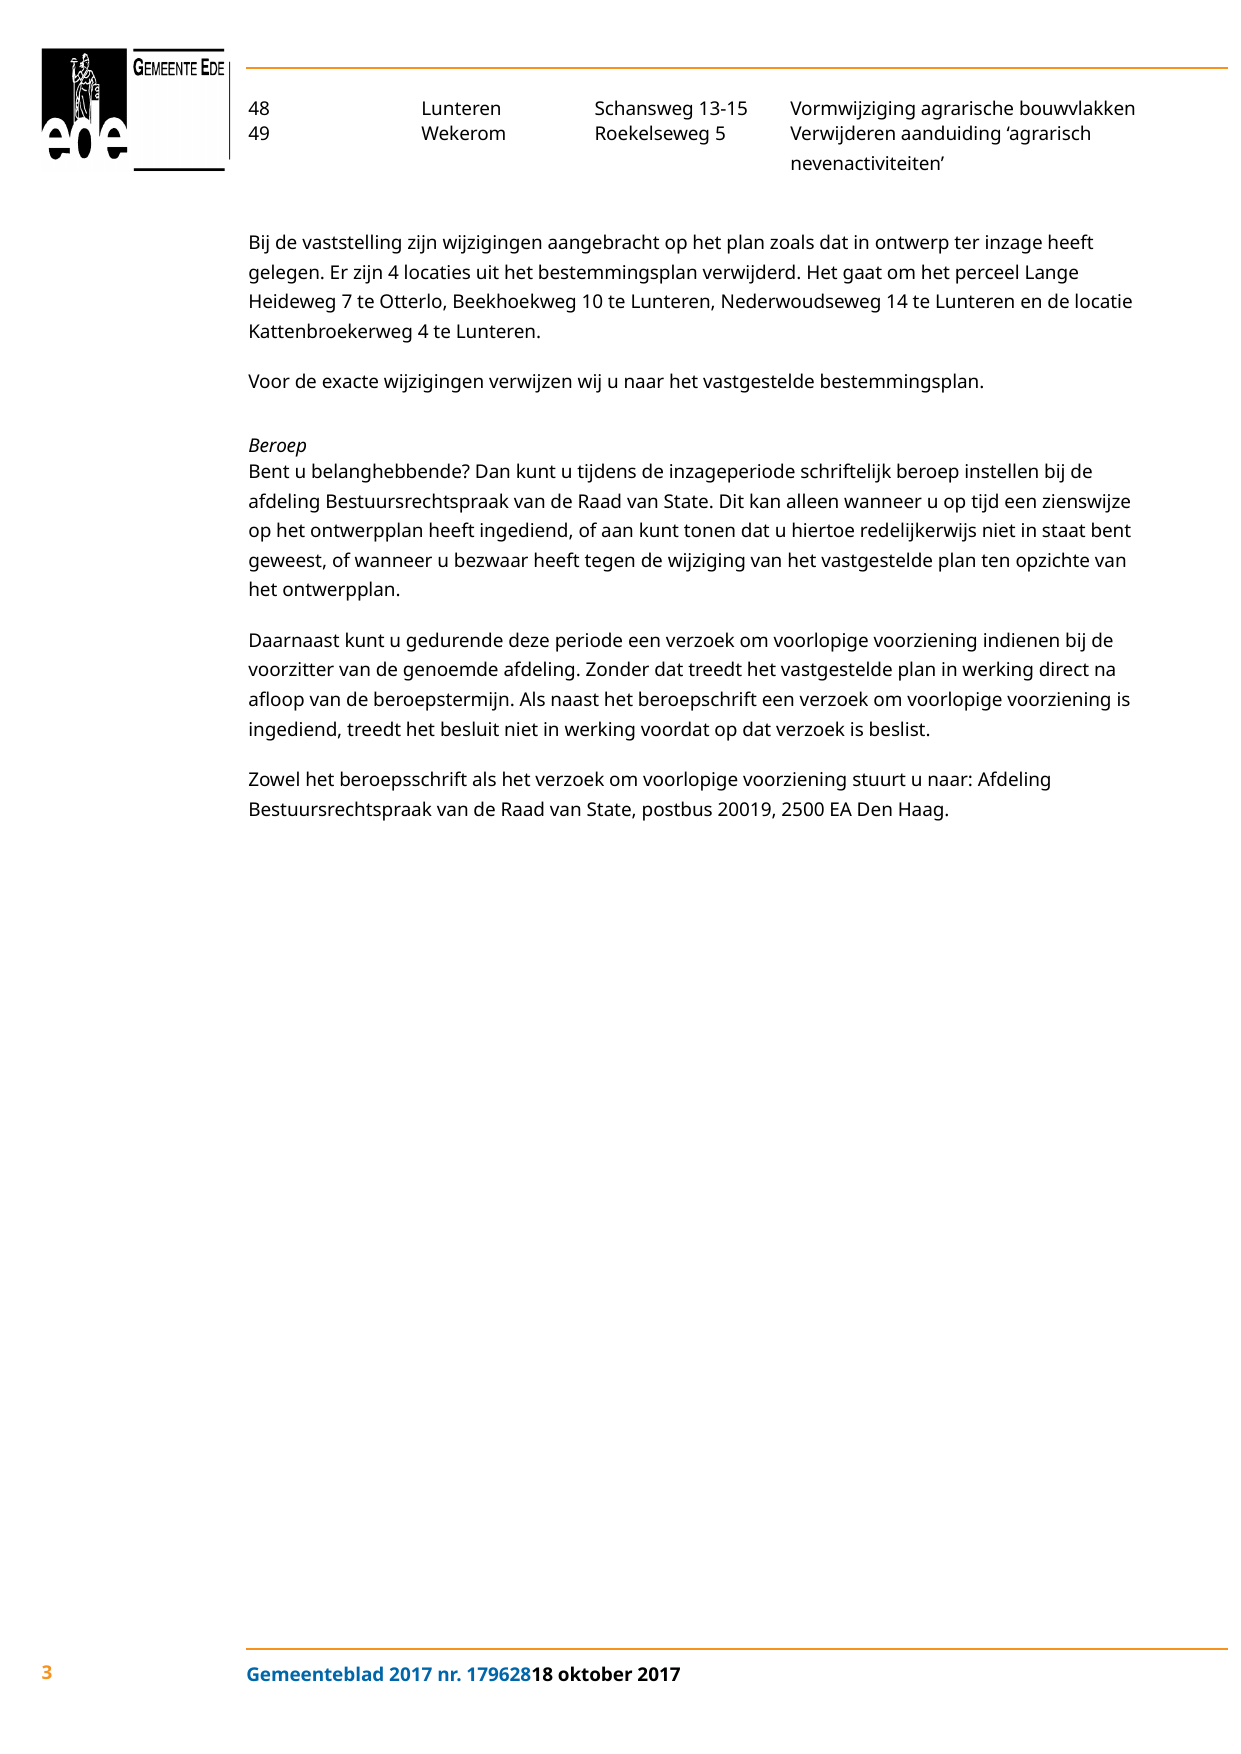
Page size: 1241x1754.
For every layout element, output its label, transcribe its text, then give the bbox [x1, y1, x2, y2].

table_cell Schansweg 13-15 [594, 95, 790, 121]
table_cell Roekelseweg 5 [594, 121, 790, 176]
table_cell 48 [248, 95, 421, 121]
table_cell Verwijderen aanduiding ‘agrarisch nevenactiviteiten’ [790, 121, 1152, 176]
table_cell Wekerom [421, 121, 594, 176]
table_cell 49 [248, 121, 421, 176]
picture [41, 47, 231, 172]
table_cell Lunteren [421, 95, 594, 121]
text Zowel het beroepsschrift als het verzoek om voorlopige voorziening stuurt u naar: Afdeling Bestuursrechtspraak van de Raad van State, postbus 20019, 2500 EA Den Haag. [248, 766, 1152, 822]
text Daarnaast kunt u gedurende deze periode een verzoek om voorlopige voorziening indienen bij de voorzitter van de genoemde afdeling. Zonder dat treedt het vastgestelde plan in werking direct na afloop van de beroepstermijn. Als naast het beroepschrift een verzoek om voorlopige voorziening is ingediend, treedt het besluit niet in werking voordat op dat verzoek is beslist. [248, 627, 1152, 742]
text Beroep [248, 433, 1152, 458]
table_cell Vormwijziging agrarische bouwvlakken [790, 95, 1152, 121]
text Bent u belanghebbende? Dan kunt u tijdens de inzageperiode schriftelijk beroep instellen bij de afdeling Bestuursrechtspraak van de Raad van State. Dit kan alleen wanneer u op tijd een zienswijze op het ontwerpplan heeft ingediend, of aan kunt tonen dat u hiertoe redelijkerwijs niet in staat bent geweest, of wanneer u bezwaar heeft tegen de wijziging van het vastgestelde plan ten opzichte van het ontwerpplan. [248, 458, 1152, 602]
text Bij de vaststelling zijn wijzigingen aangebracht op het plan zoals dat in ontwerp ter inzage heeft gelegen. Er zijn 4 locaties uit het bestemmingsplan verwijderd. Het gaat om het perceel Lange Heideweg 7 te Otterlo, Beekhoekweg 10 te Lunteren, Nederwoudseweg 14 te Lunteren en de locatie Kattenbroekerweg 4 te Lunteren. [248, 229, 1152, 344]
text Voor de exacte wijzigingen verwijzen wij u naar het vastgestelde bestemmingsplan. [248, 369, 1152, 394]
